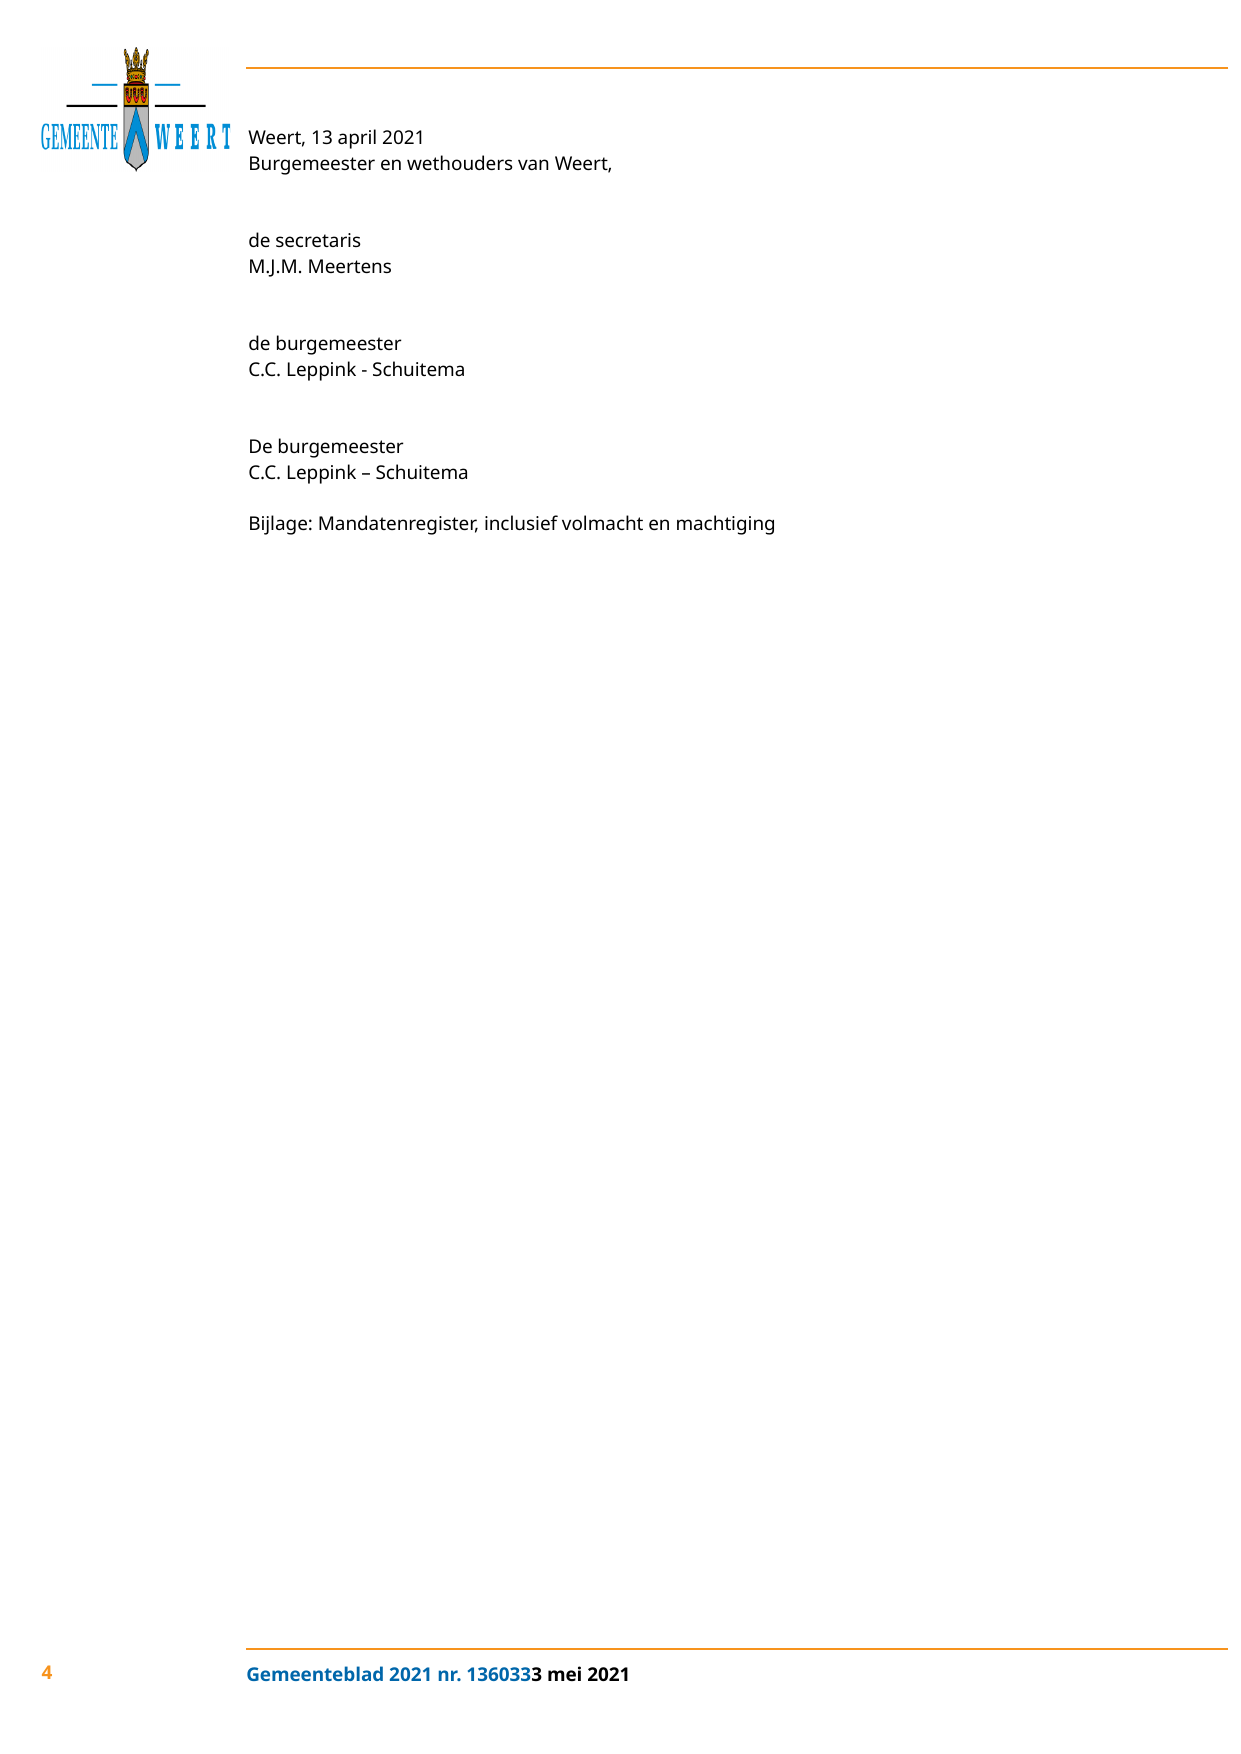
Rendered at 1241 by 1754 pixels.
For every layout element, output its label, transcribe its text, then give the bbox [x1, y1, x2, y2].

text Weert, 13 april 2021 [248, 124, 1152, 150]
text C.C. Leppink – Schuitema [248, 459, 1152, 484]
text De burgemeester [248, 433, 1152, 459]
text de burgemeester [248, 330, 1152, 356]
text C.C. Leppink - Schuitema [248, 356, 1152, 382]
text Bijlage: Mandatenregister, inclusief volmacht en machtiging [248, 510, 1152, 536]
text Burgemeester en wethouders van Weert, [248, 150, 1152, 176]
text de secretaris [248, 227, 1152, 253]
text M.J.M. Meertens [248, 253, 1152, 279]
picture [41, 47, 231, 172]
